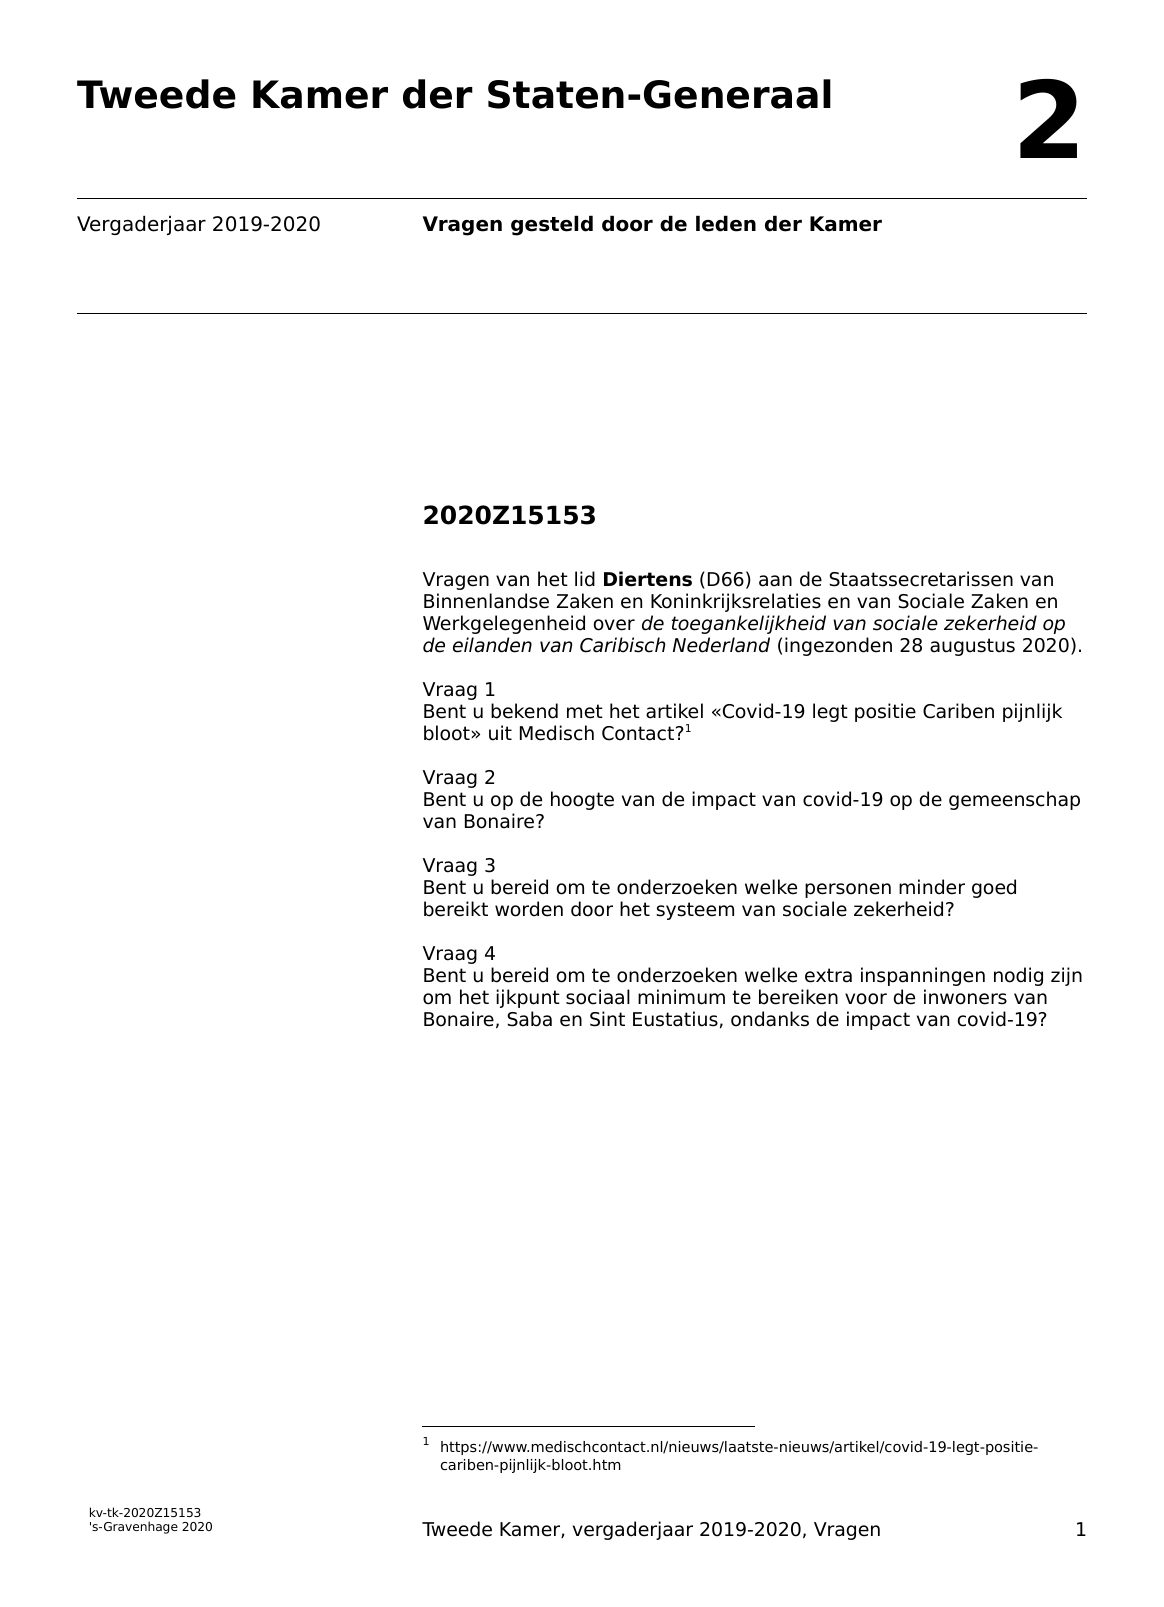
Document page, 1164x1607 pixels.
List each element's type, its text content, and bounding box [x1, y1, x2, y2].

text Vraag 2 [422, 767, 1087, 789]
text 2020Z15153 [422, 501, 1087, 531]
text Bent u bekend met het artikel «Covid-19 legt positie Cariben pijnlijk bloot» uit Medisch Contact? [422, 701, 1087, 745]
text Bent u bereid om te onderzoeken welke personen minder goed bereikt worden door het systeem van sociale zekerheid? [422, 877, 1087, 921]
text Vraag 1 [422, 679, 1087, 701]
text kv-tk-2020Z15153 [88, 1506, 323, 1520]
text Vraag 4 [422, 943, 1087, 965]
table_cell Vergaderjaar 2019-2020 [77, 199, 422, 313]
text Bent u op de hoogte van de impact van covid-19 op de gemeenschap van Bonaire? [422, 789, 1087, 833]
text Vraag 3 [422, 855, 1087, 877]
table_cell Vragen gesteld door de leden der Kamer [422, 199, 1087, 313]
text 's-Gravenhage 2020 [88, 1520, 323, 1534]
text Vragen van het lid Diertens (D66) aan de Staatssecretarissen van Binnenlandse Zaken en Koninkrijksrelaties en van Sociale Zaken en Werkgelegenheid over de toegankelijkheid van sociale zekerheid op de eilanden van Caribisch Nederland (ingezonden 28 augustus 2020). [422, 569, 1087, 657]
text https://www.medischcontact.nl/nieuws/laatste-nieuws/artikel/covid-19-legt-positie-cariben-pijnlijk-bloot.htm [422, 1435, 1087, 1474]
table_header Tweede Kamer der Staten-Generaal [77, 59, 886, 198]
text Bent u bereid om te onderzoeken welke extra inspanningen nodig zijn om het ijkpunt sociaal minimum te bereiken voor de inwoners van Bonaire, Saba en Sint Eustatius, ondanks de impact van covid-19? [422, 965, 1087, 1031]
table_header 2 [886, 59, 1087, 198]
